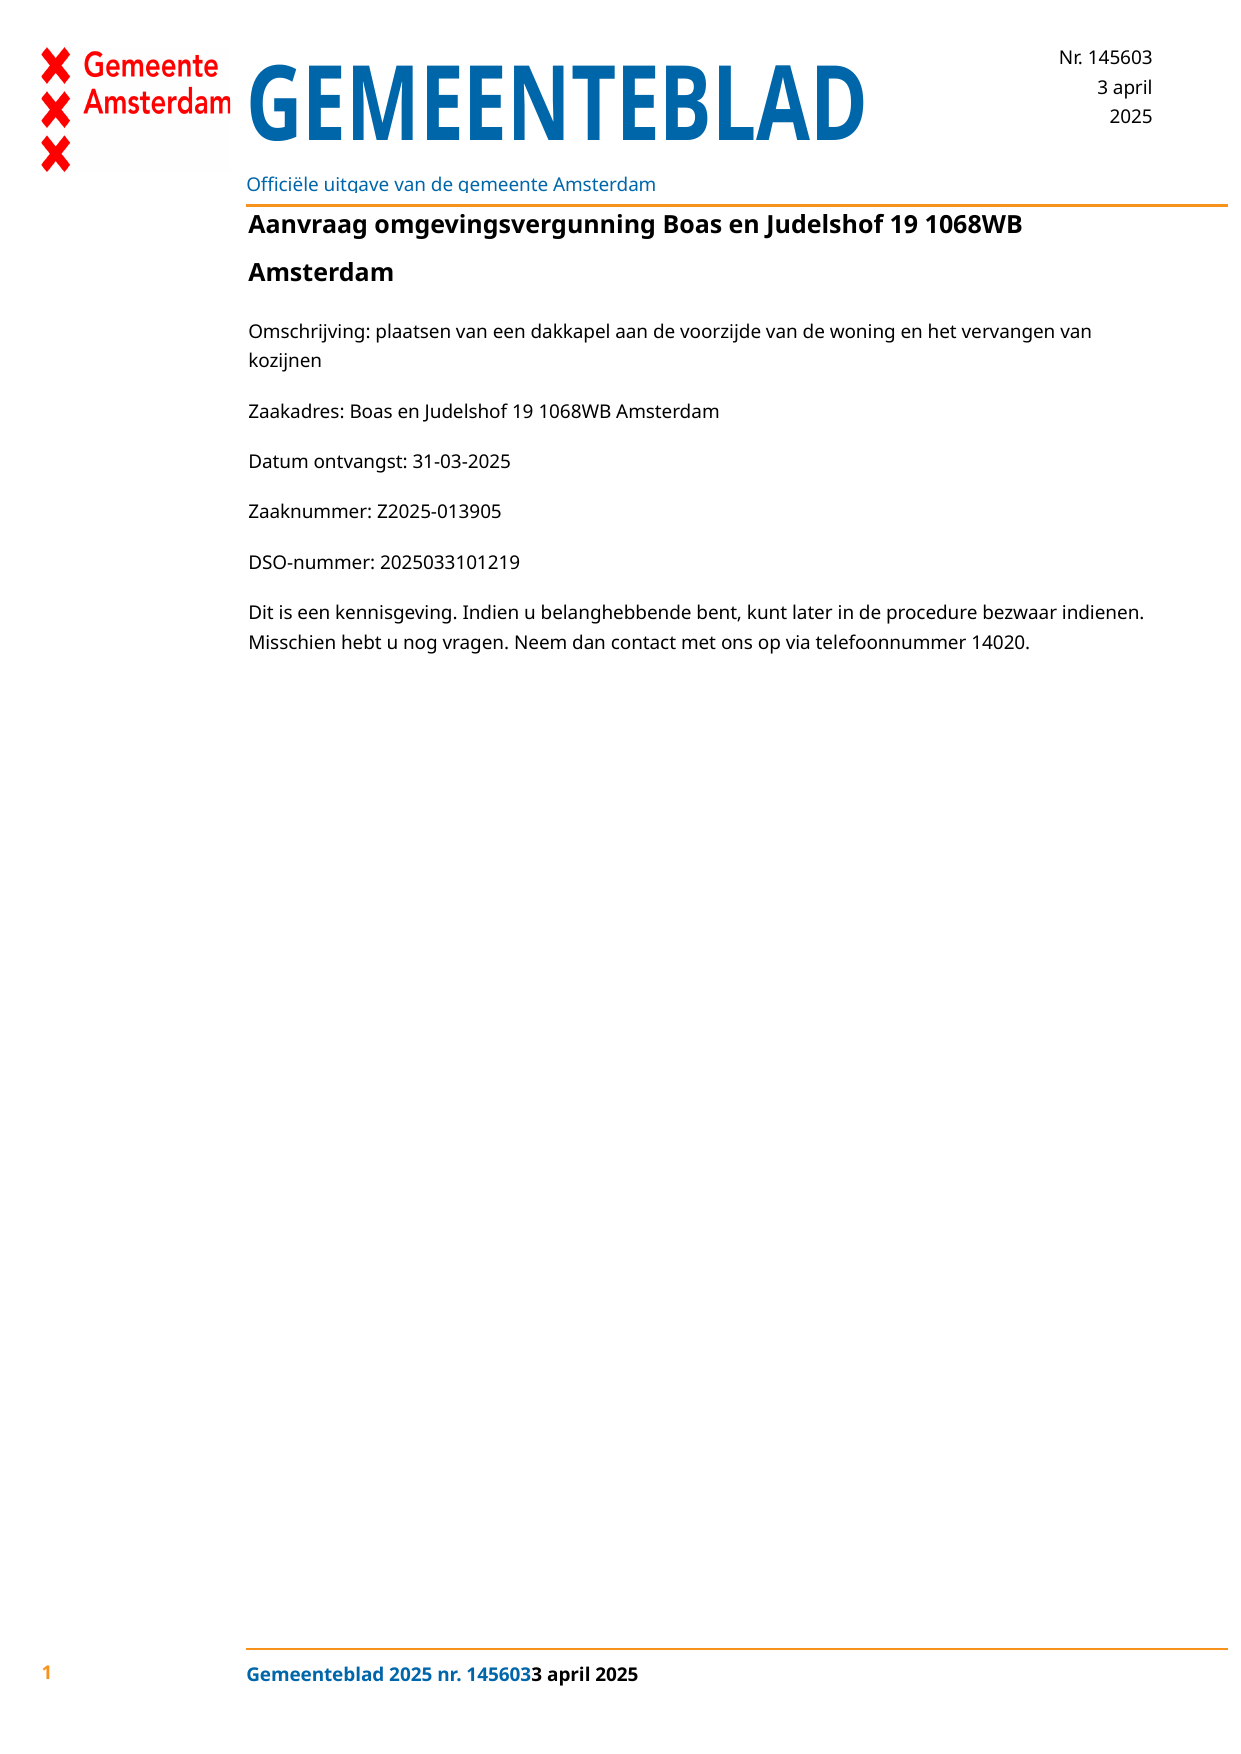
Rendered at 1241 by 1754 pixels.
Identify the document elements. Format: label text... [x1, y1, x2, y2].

text Omschrijving: plaatsen van een dakkapel aan de voorzijde van de woning en het vervangen van kozijnen [248, 318, 1152, 373]
text Datum ontvangst: 31-03-2025 [248, 448, 1152, 474]
text DSO-nummer: 2025033101219 [248, 549, 1152, 575]
text Dit is een kennisgeving. Indien u belanghebbende bent, kunt later in de procedure bezwaar indienen. Misschien hebt u nog vragen. Neem dan contact met ons op via telefoonnummer 14020. [248, 599, 1152, 655]
text Zaaknummer: Z2025-013905 [248, 499, 1152, 524]
picture [41, 47, 231, 172]
text Zaakadres: Boas en Judelshof 19 1068WB Amsterdam [248, 398, 1152, 424]
text Aanvraag omgevingsvergunning Boas en Judelshof 19 1068WB Amsterdam [248, 207, 1152, 288]
